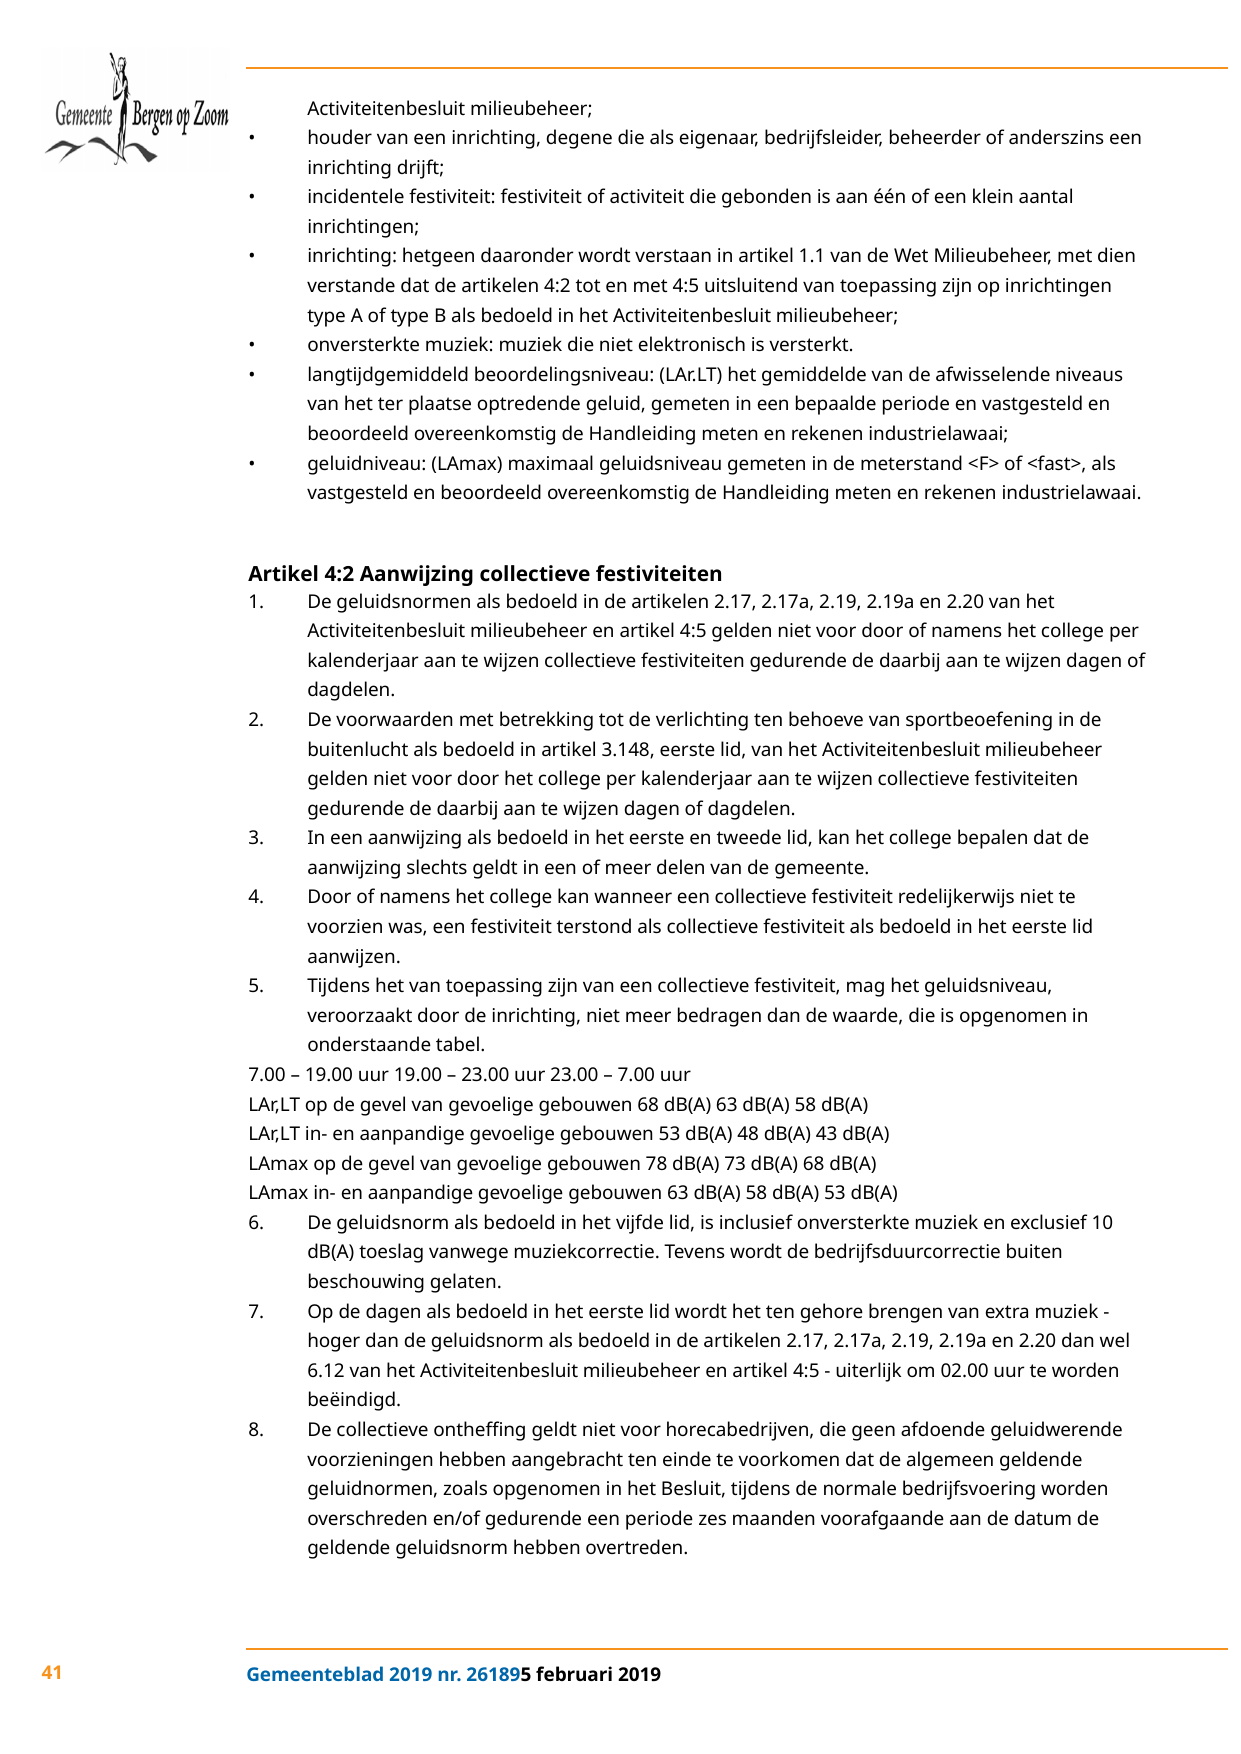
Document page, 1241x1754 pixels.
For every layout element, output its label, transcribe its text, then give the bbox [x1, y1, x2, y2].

list De geluidsnorm als bedoeld in het vijfde lid, is inclusief onversterkte muziek en exclusief 10 dB(A) toeslag vanwege muziekcorrectie. Tevens wordt de bedrijfsduurcorrectie buiten beschouwing gelaten. [248, 1209, 1152, 1294]
text 7.00 – 19.00 uur 19.00 – 23.00 uur 23.00 – 7.00 uur [248, 1061, 1152, 1087]
list onversterkte muziek: muziek die niet elektronisch is versterkt. [248, 331, 1152, 357]
list Door of namens het college kan wanneer een collectieve festiviteit redelijkerwijs niet te voorzien was, een festiviteit terstond als collectieve festiviteit als bedoeld in het eerste lid aanwijzen. [248, 884, 1152, 968]
list Tijdens het van toepassing zijn van een collectieve festiviteit, mag het geluidsniveau, veroorzaakt door de inrichting, niet meer bedragen dan de waarde, die is opgenomen in onderstaande tabel. [248, 972, 1152, 1057]
text Artikel 4:2 Aanwijzing collectieve festiviteiten [248, 559, 1152, 588]
picture [41, 47, 231, 172]
list langtijdgemiddeld beoordelingsniveau: (LAr.LT) het gemiddelde van de afwisselende niveaus van het ter plaatse optredende geluid, gemeten in een bepaalde periode en vastgesteld en beoordeeld overeenkomstig de Handleiding meten en rekenen industrielawaai; [248, 361, 1152, 446]
list Op de dagen als bedoeld in het eerste lid wordt het ten gehore brengen van extra muziek - hoger dan de geluidsnorm als bedoeld in de artikelen 2.17, 2.17a, 2.19, 2.19a en 2.20 dan wel 6.12 van het Activiteitenbesluit milieubeheer en artikel 4:5 - uiterlijk om 02.00 uur te worden beëindigd. [248, 1298, 1152, 1412]
list Activiteitenbesluit milieubeheer; [248, 95, 1152, 121]
list incidentele festiviteit: festiviteit of activiteit die gebonden is aan één of een klein aantal inrichtingen; [248, 183, 1152, 239]
list De voorwaarden met betrekking tot de verlichting ten behoeve van sportbeoefening in de buitenlucht als bedoeld in artikel 3.148, eerste lid, van het Activiteitenbesluit milieubeheer gelden niet voor door het college per kalenderjaar aan te wijzen collectieve festiviteiten gedurende de daarbij aan te wijzen dagen of dagdelen. [248, 706, 1152, 821]
text LAmax op de gevel van gevoelige gebouwen 78 dB(A) 73 dB(A) 68 dB(A) [248, 1150, 1152, 1176]
text LAr,LT in- en aanpandige gevoelige gebouwen 53 dB(A) 48 dB(A) 43 dB(A) [248, 1120, 1152, 1146]
text LAmax in- en aanpandige gevoelige gebouwen 63 dB(A) 58 dB(A) 53 dB(A) [248, 1179, 1152, 1205]
list De collectieve ontheffing geldt niet voor horecabedrijven, die geen afdoende geluidwerende voorzieningen hebben aangebracht ten einde te voorkomen dat de algemeen geldende geluidnormen, zoals opgenomen in het Besluit, tijdens de normale bedrijfsvoering worden overschreden en/of gedurende een periode zes maanden voorafgaande aan de datum de geldende geluidsnorm hebben overtreden. [248, 1416, 1152, 1560]
list geluidniveau: (LAmax) maximaal geluidsniveau gemeten in de meterstand <F> of <fast>, als vastgesteld en beoordeeld overeenkomstig de Handleiding meten en rekenen industrielawaai. [248, 450, 1152, 505]
list inrichting: hetgeen daaronder wordt verstaan in artikel 1.1 van de Wet Milieubeheer, met dien verstande dat de artikelen 4:2 tot en met 4:5 uitsluitend van toepassing zijn op inrichtingen type A of type B als bedoeld in het Activiteitenbesluit milieubeheer; [248, 243, 1152, 328]
list In een aanwijzing als bedoeld in het eerste en tweede lid, kan het college bepalen dat de aanwijzing slechts geldt in een of meer delen van de gemeente. [248, 824, 1152, 880]
list De geluidsnormen als bedoeld in de artikelen 2.17, 2.17a, 2.19, 2.19a en 2.20 van het Activiteitenbesluit milieubeheer en artikel 4:5 gelden niet voor door of namens het college per kalenderjaar aan te wijzen collectieve festiviteiten gedurende de daarbij aan te wijzen dagen of dagdelen. [248, 588, 1152, 702]
list houder van een inrichting, degene die als eigenaar, bedrijfsleider, beheerder of anderszins een inrichting drijft; [248, 124, 1152, 180]
text LAr,LT op de gevel van gevoelige gebouwen 68 dB(A) 63 dB(A) 58 dB(A) [248, 1091, 1152, 1116]
